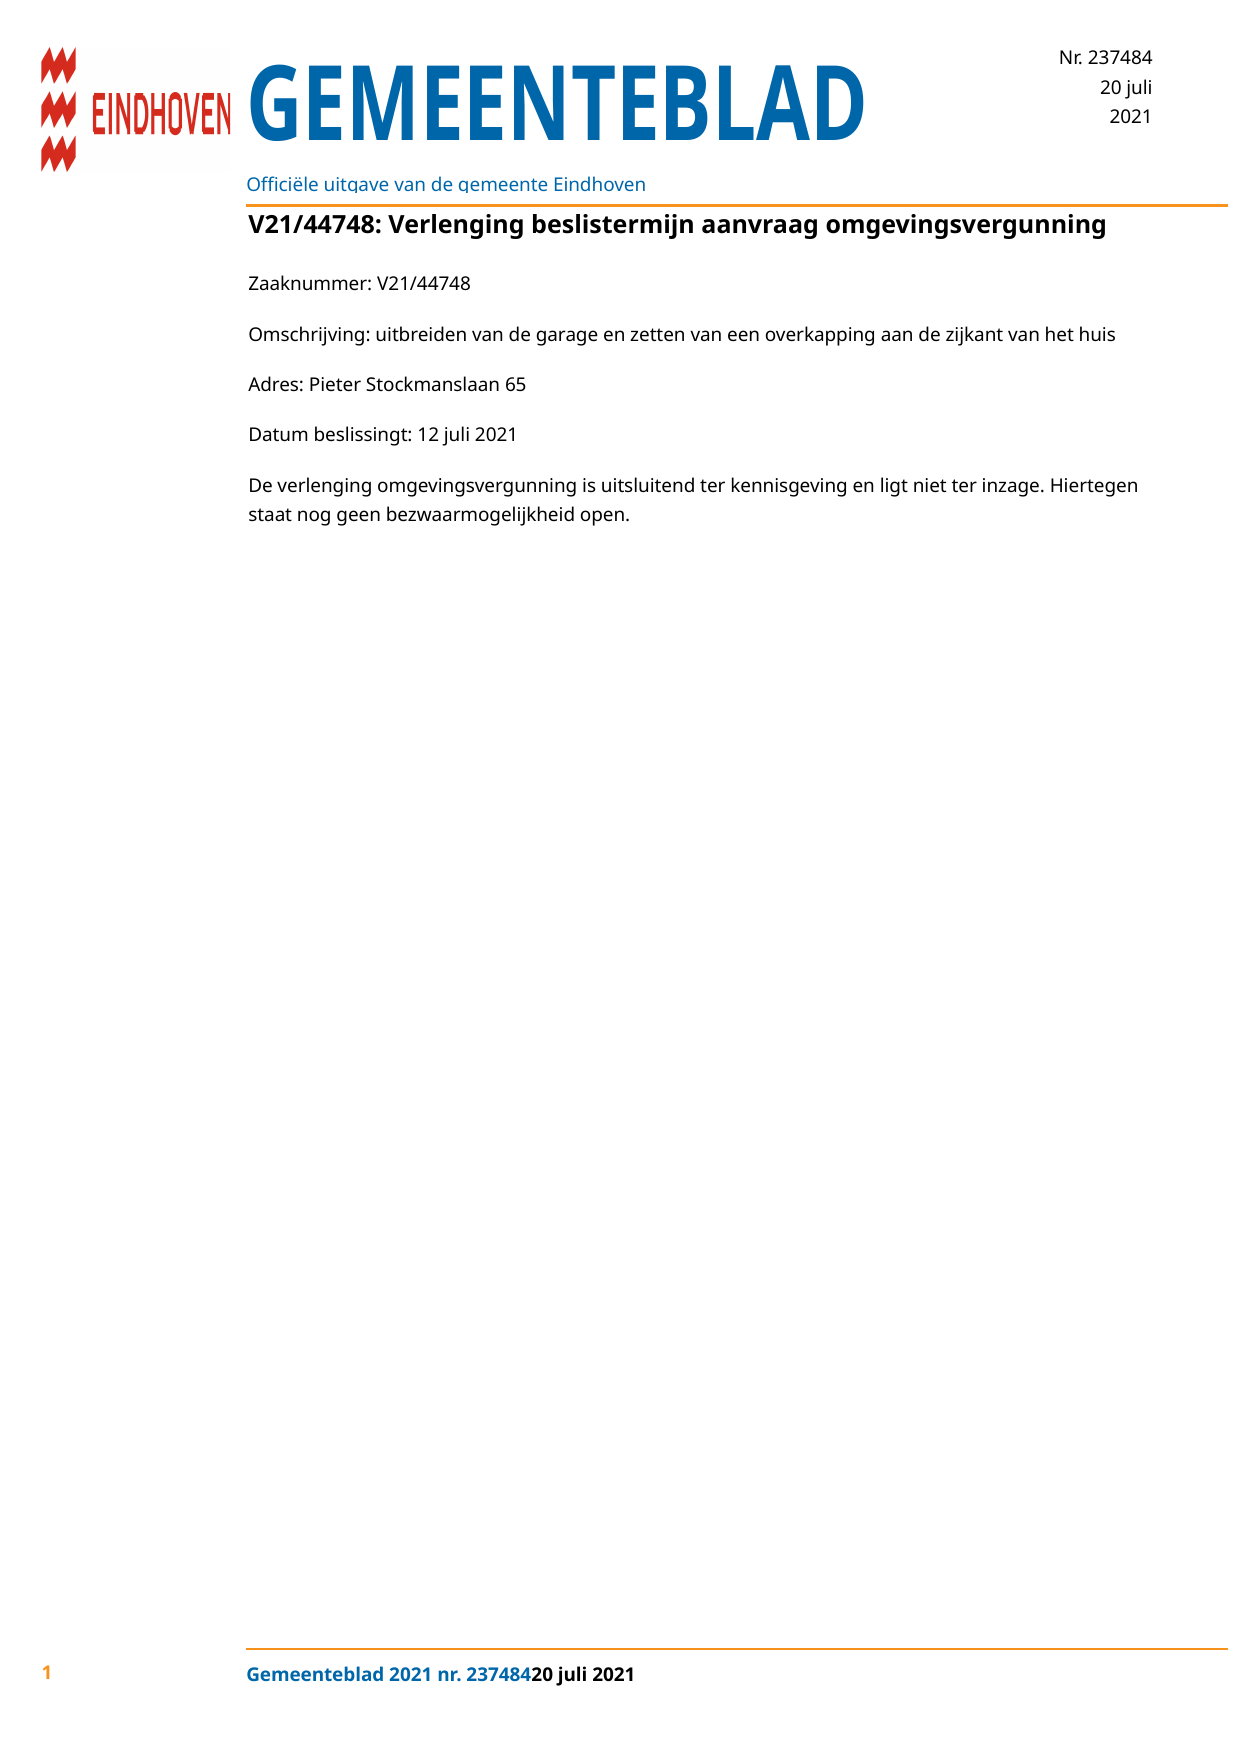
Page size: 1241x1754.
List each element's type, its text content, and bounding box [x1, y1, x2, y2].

text V21/44748: Verlenging beslistermijn aanvraag omgevingsvergunning [248, 207, 1152, 241]
text Adres: Pieter Stockmanslaan 65 [248, 371, 1152, 397]
text Omschrijving: uitbreiden van de garage en zetten van een overkapping aan de zijkant van het huis [248, 321, 1152, 346]
picture [41, 47, 231, 172]
text Datum beslissingt: 12 juli 2021 [248, 422, 1152, 447]
text De verlenging omgevingsvergunning is uitsluitend ter kennisgeving en ligt niet ter inzage. Hiertegen staat nog geen bezwaarmogelijkheid open. [248, 472, 1152, 527]
text Zaaknummer: V21/44748 [248, 270, 1152, 296]
